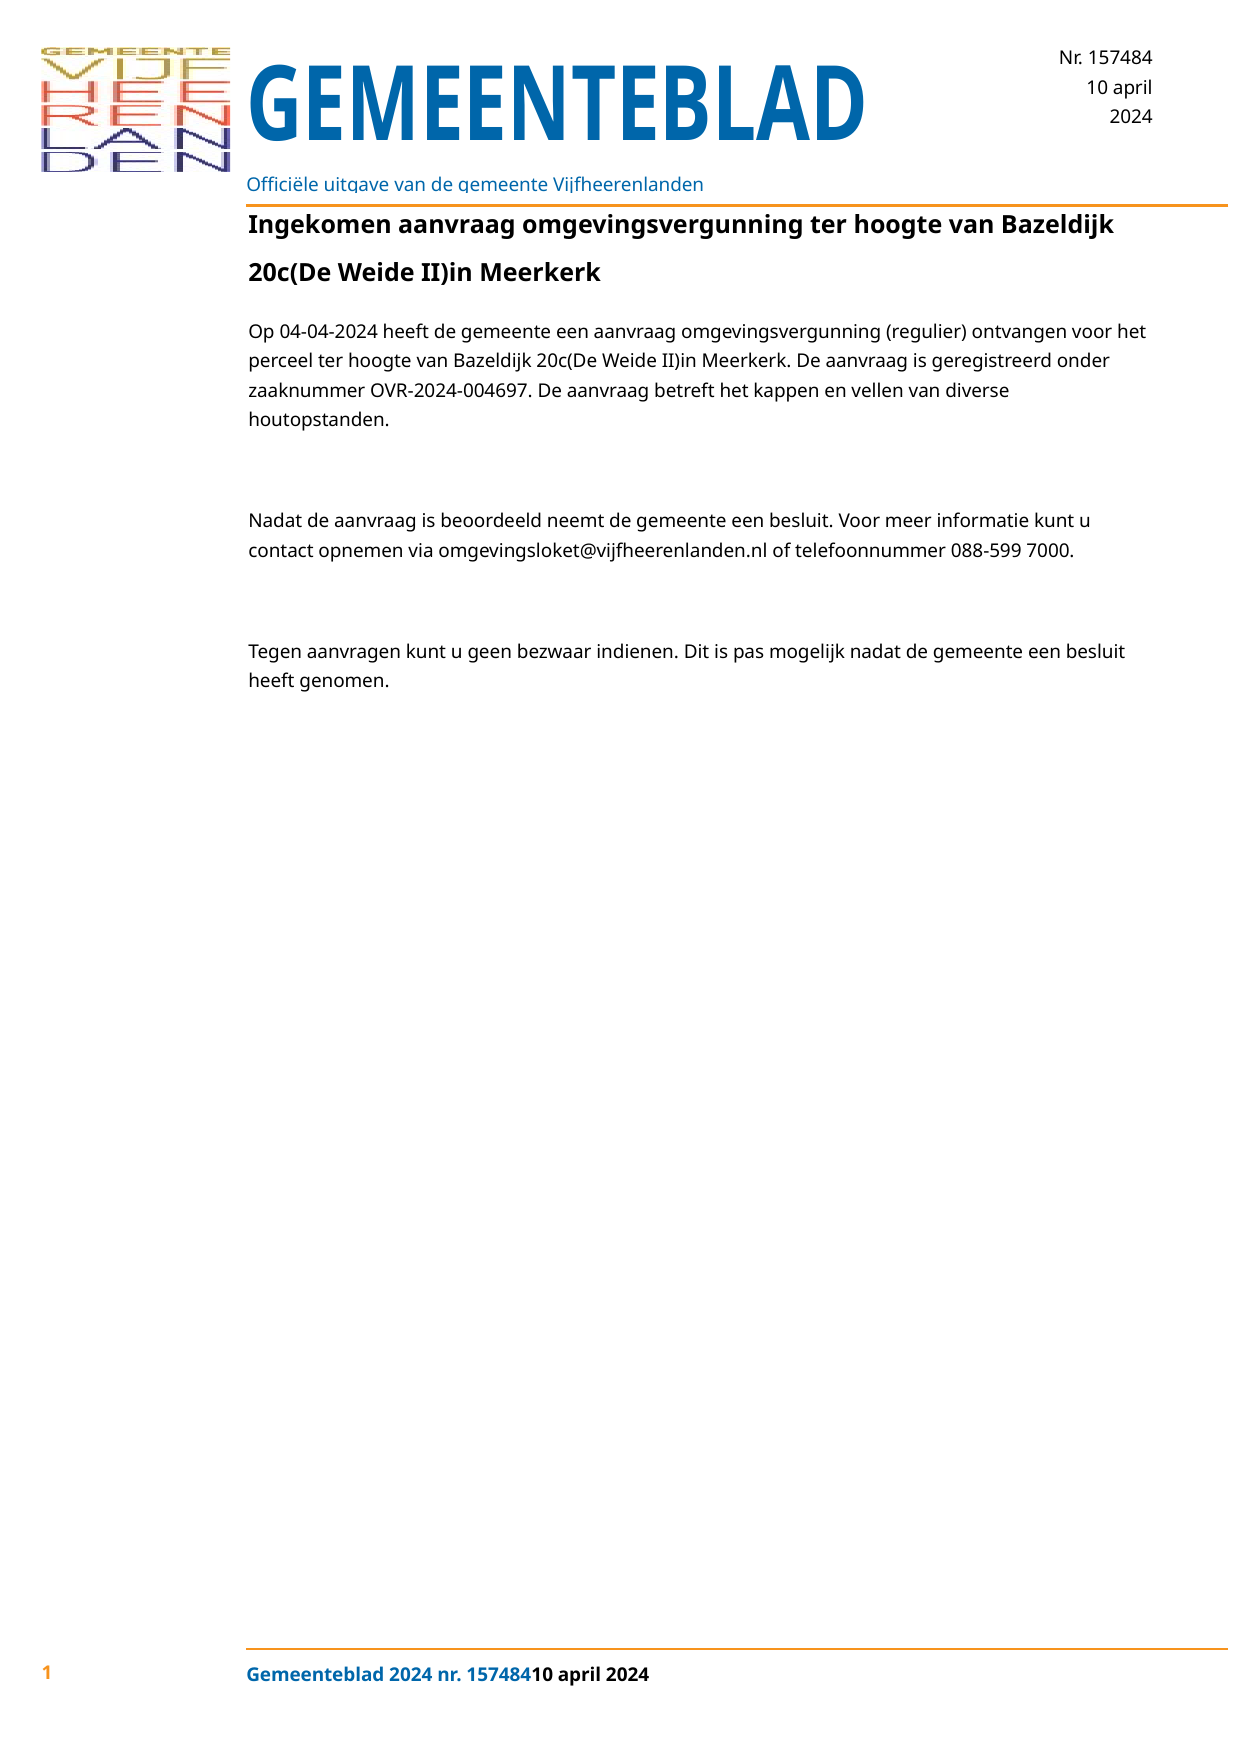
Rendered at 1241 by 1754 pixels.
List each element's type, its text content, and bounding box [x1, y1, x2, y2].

text Nadat de aanvraag is beoordeeld neemt de gemeente een besluit. Voor meer informatie kunt u contact opnemen via omgevingsloket@vijfheerenlanden.nl of telefoonnummer 088-599 7000. [248, 507, 1152, 563]
text Op 04-04-2024 heeft de gemeente een aanvraag omgevingsvergunning (regulier) ontvangen voor het perceel ter hoogte van Bazeldijk 20c(De Weide II)in Meerkerk. De aanvraag is geregistreerd onder zaaknummer OVR-2024-004697. De aanvraag betreft het kappen en vellen van diverse houtopstanden. [248, 318, 1152, 432]
text Ingekomen aanvraag omgevingsvergunning ter hoogte van Bazeldijk 20c(De Weide II)in Meerkerk [248, 207, 1152, 288]
picture [41, 47, 231, 172]
text Tegen aanvragen kunt u geen bezwaar indienen. Dit is pas mogelijk nadat de gemeente een besluit heeft genomen. [248, 638, 1152, 693]
